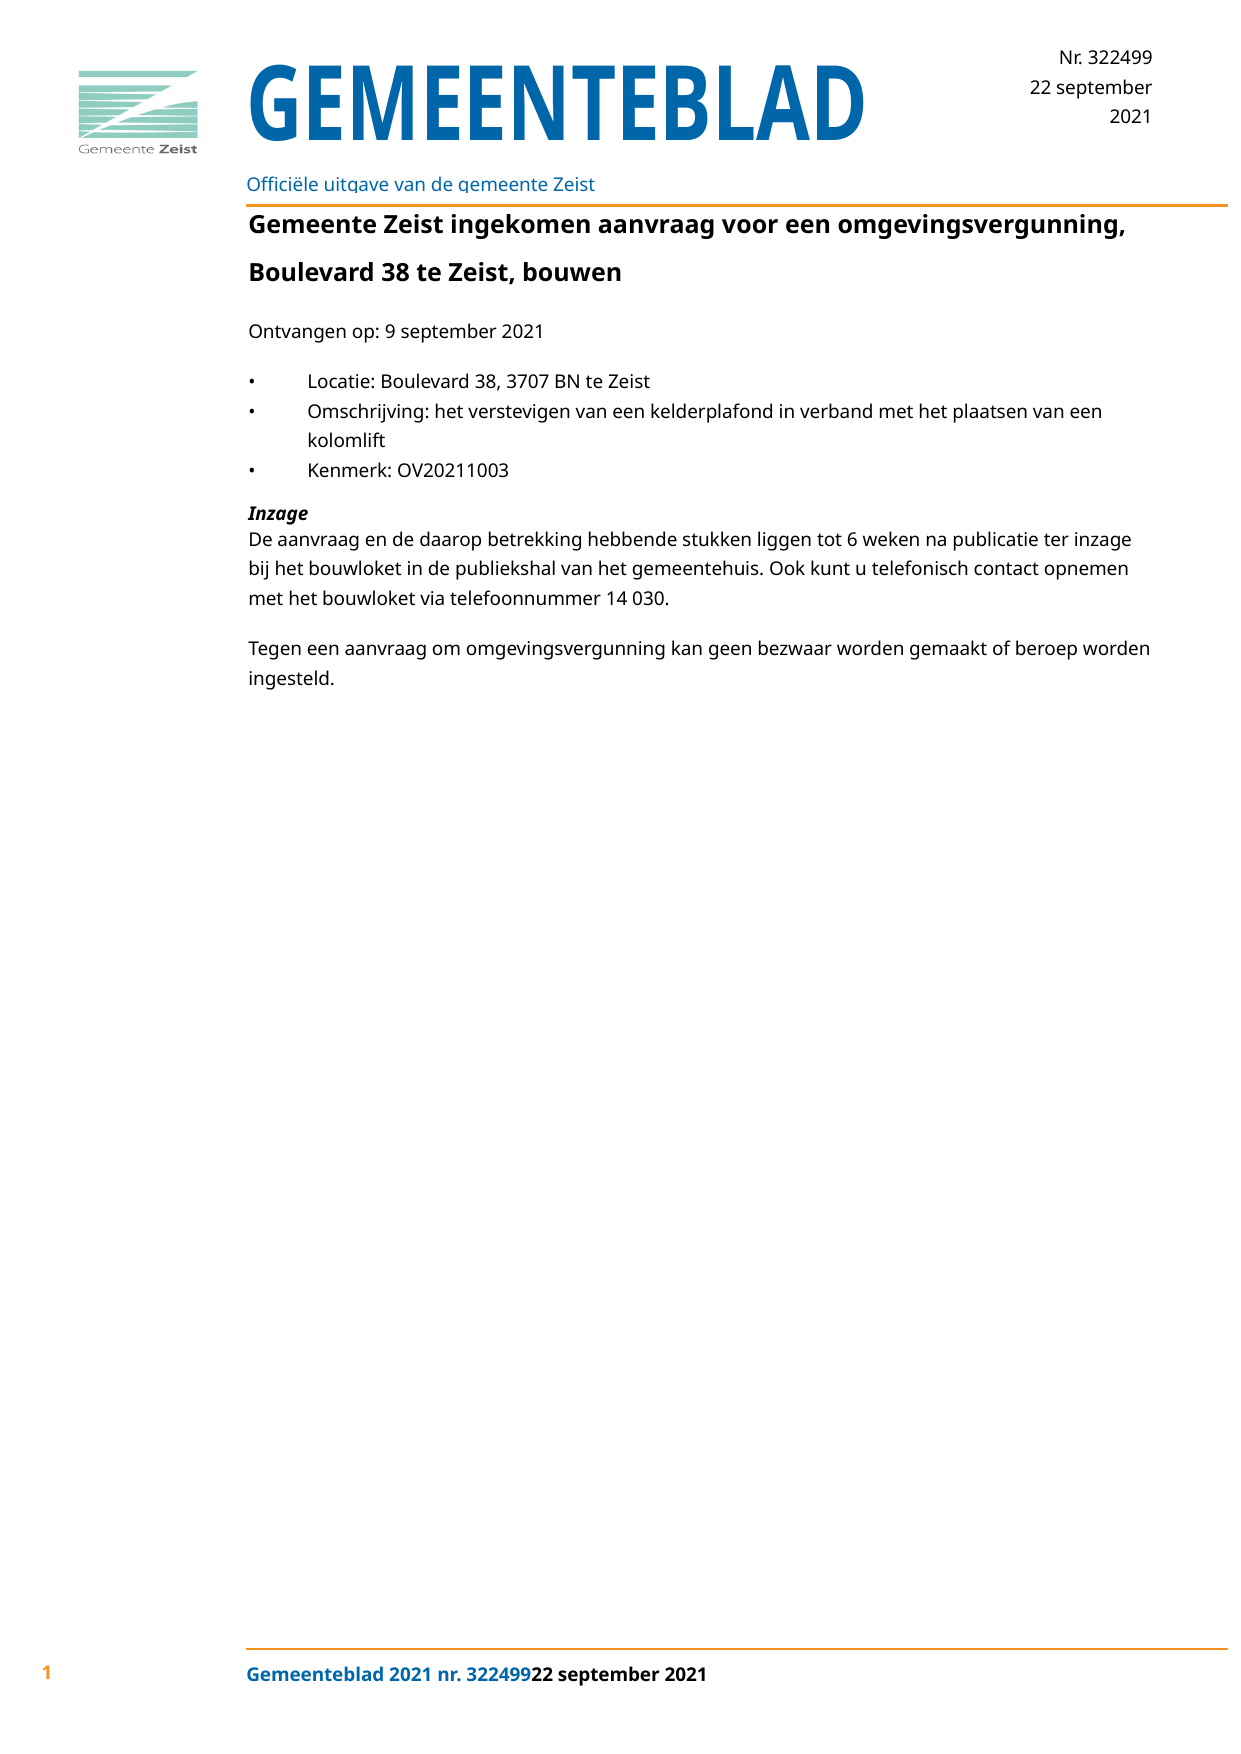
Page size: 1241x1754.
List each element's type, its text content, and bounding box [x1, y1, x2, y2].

text Gemeente Zeist ingekomen aanvraag voor een omgevingsvergunning, Boulevard 38 te Zeist, bouwen [248, 207, 1152, 288]
text Ontvangen op: 9 september 2021 [248, 318, 1152, 344]
list Omschrijving: het verstevigen van een kelderplafond in verband met het plaatsen van een kolomlift [248, 398, 1152, 453]
list Kenmerk: OV20211003 [248, 457, 1152, 483]
text Tegen een aanvraag om omgevingsvergunning kan geen bezwaar worden gemaakt of beroep worden ingesteld. [248, 636, 1152, 691]
text Inzage [248, 500, 1152, 526]
list Locatie: Boulevard 38, 3707 BN te Zeist [248, 368, 1152, 394]
text De aanvraag en de daarop betrekking hebbende stukken liggen tot 6 weken na publicatie ter inzage bij het bouwloket in de publiekshal van het gemeentehuis. Ook kunt u telefonisch contact opnemen met het bouwloket via telefoonnummer 14 030. [248, 526, 1152, 611]
picture [41, 47, 231, 172]
